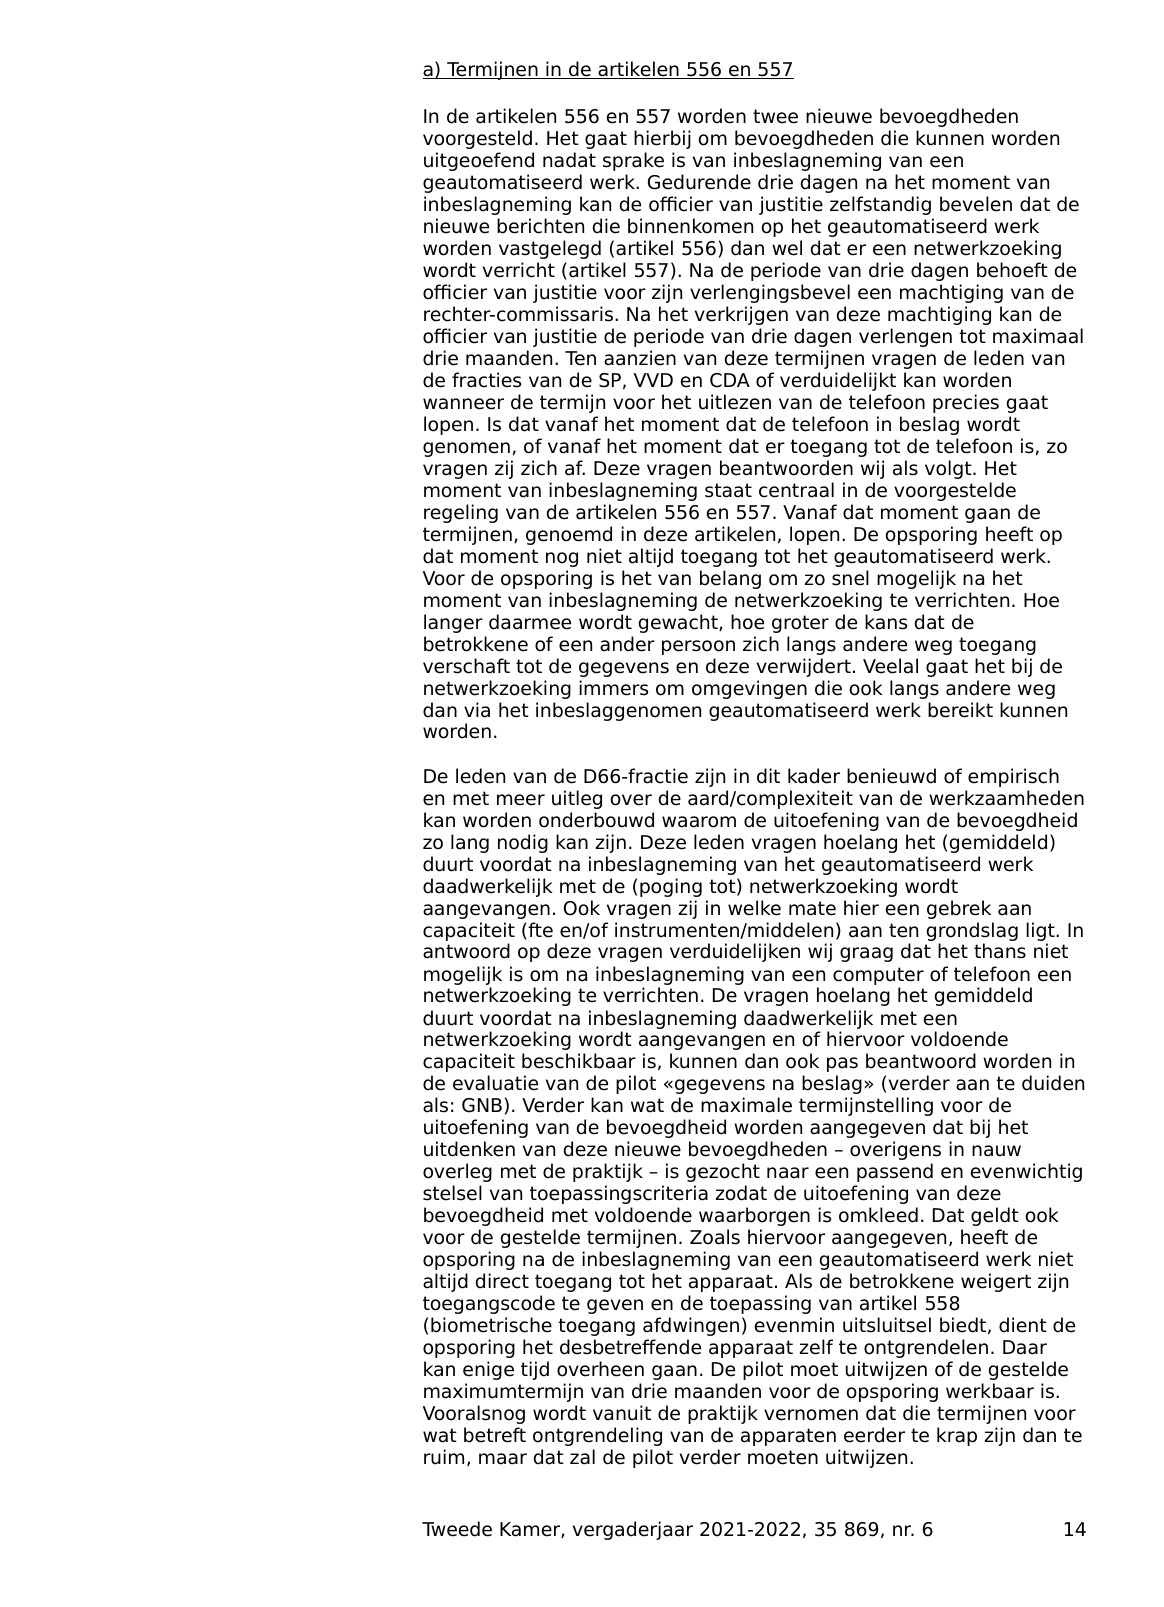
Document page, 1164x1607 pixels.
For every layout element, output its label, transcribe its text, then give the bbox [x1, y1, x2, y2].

text De leden van de D66-fractie zijn in dit kader benieuwd of empirisch en met meer uitleg over de aard/complexiteit van de werkzaamheden kan worden onderbouwd waarom de uitoefening van de bevoegdheid zo lang nodig kan zijn. Deze leden vragen hoelang het (gemiddeld) duurt voordat na inbeslagneming van het geautomatiseerd werk daadwerkelijk met de (poging tot) netwerkzoeking wordt aangevangen. Ook vragen zij in welke mate hier een gebrek aan capaciteit (fte en/of instrumenten/middelen) aan ten grondslag ligt. In antwoord op deze vragen verduidelijken wij graag dat het thans niet mogelijk is om na inbeslagneming van een computer of telefoon een netwerkzoeking te verrichten. De vragen hoelang het gemiddeld duurt voordat na inbeslagneming daadwerkelijk met een netwerkzoeking wordt aangevangen en of hiervoor voldoende capaciteit beschikbaar is, kunnen dan ook pas beantwoord worden in de evaluatie van de pilot «gegevens na beslag» (verder aan te duiden als: GNB). Verder kan wat de maximale termijnstelling voor de uitoefening van de bevoegdheid worden aangegeven dat bij het uitdenken van deze nieuwe bevoegdheden – overigens in nauw overleg met de praktijk – is gezocht naar een passend en evenwichtig stelsel van toepassingscriteria zodat de uitoefening van deze bevoegdheid met voldoende waarborgen is omkleed. Dat geldt ook voor de gestelde termijnen. Zoals hiervoor aangegeven, heeft de opsporing na de inbeslagneming van een geautomatiseerd werk niet altijd direct toegang tot het apparaat. Als de betrokkene weigert zijn toegangscode te geven en de toepassing van artikel 558 (biometrische toegang afdwingen) evenmin uitsluitsel biedt, dient de opsporing het desbetreffende apparaat zelf te ontgrendelen. Daar kan enige tijd overheen gaan. De pilot moet uitwijzen of de gestelde maximumtermijn van drie maanden voor de opsporing werkbaar is. Vooralsnog wordt vanuit de praktijk vernomen dat die termijnen voor wat betreft ontgrendeling van de apparaten eerder te krap zijn dan te ruim, maar dat zal de pilot verder moeten uitwijzen. [422, 766, 1087, 1469]
subtitle a) Termijnen in de artikelen 556 en 557 [422, 59, 1087, 81]
text In de artikelen 556 en 557 worden twee nieuwe bevoegdheden voorgesteld. Het gaat hierbij om bevoegdheden die kunnen worden uitgeoefend nadat sprake is van inbeslagneming van een geautomatiseerd werk. Gedurende drie dagen na het moment van inbeslagneming kan de officier van justitie zelfstandig bevelen dat de nieuwe berichten die binnenkomen op het geautomatiseerd werk worden vastgelegd (artikel 556) dan wel dat er een netwerkzoeking wordt verricht (artikel 557). Na de periode van drie dagen behoeft de officier van justitie voor zijn verlengingsbevel een machtiging van de rechter-commissaris. Na het verkrijgen van deze machtiging kan de officier van justitie de periode van drie dagen verlengen tot maximaal drie maanden. Ten aanzien van deze termijnen vragen de leden van de fracties van de SP, VVD en CDA of verduidelijkt kan worden wanneer de termijn voor het uitlezen van de telefoon precies gaat lopen. Is dat vanaf het moment dat de telefoon in beslag wordt genomen, of vanaf het moment dat er toegang tot de telefoon is, zo vragen zij zich af. Deze vragen beantwoorden wij als volgt. Het moment van inbeslagneming staat centraal in de voorgestelde regeling van de artikelen 556 en 557. Vanaf dat moment gaan de termijnen, genoemd in deze artikelen, lopen. De opsporing heeft op dat moment nog niet altijd toegang tot het geautomatiseerd werk. Voor de opsporing is het van belang om zo snel mogelijk na het moment van inbeslagneming de netwerkzoeking te verrichten. Hoe langer daarmee wordt gewacht, hoe groter de kans dat de betrokkene of een ander persoon zich langs andere weg toegang verschaft tot de gegevens en deze verwijdert. Veelal gaat het bij de netwerkzoeking immers om omgevingen die ook langs andere weg dan via het inbeslaggenomen geautomatiseerd werk bereikt kunnen worden. [422, 106, 1087, 743]
